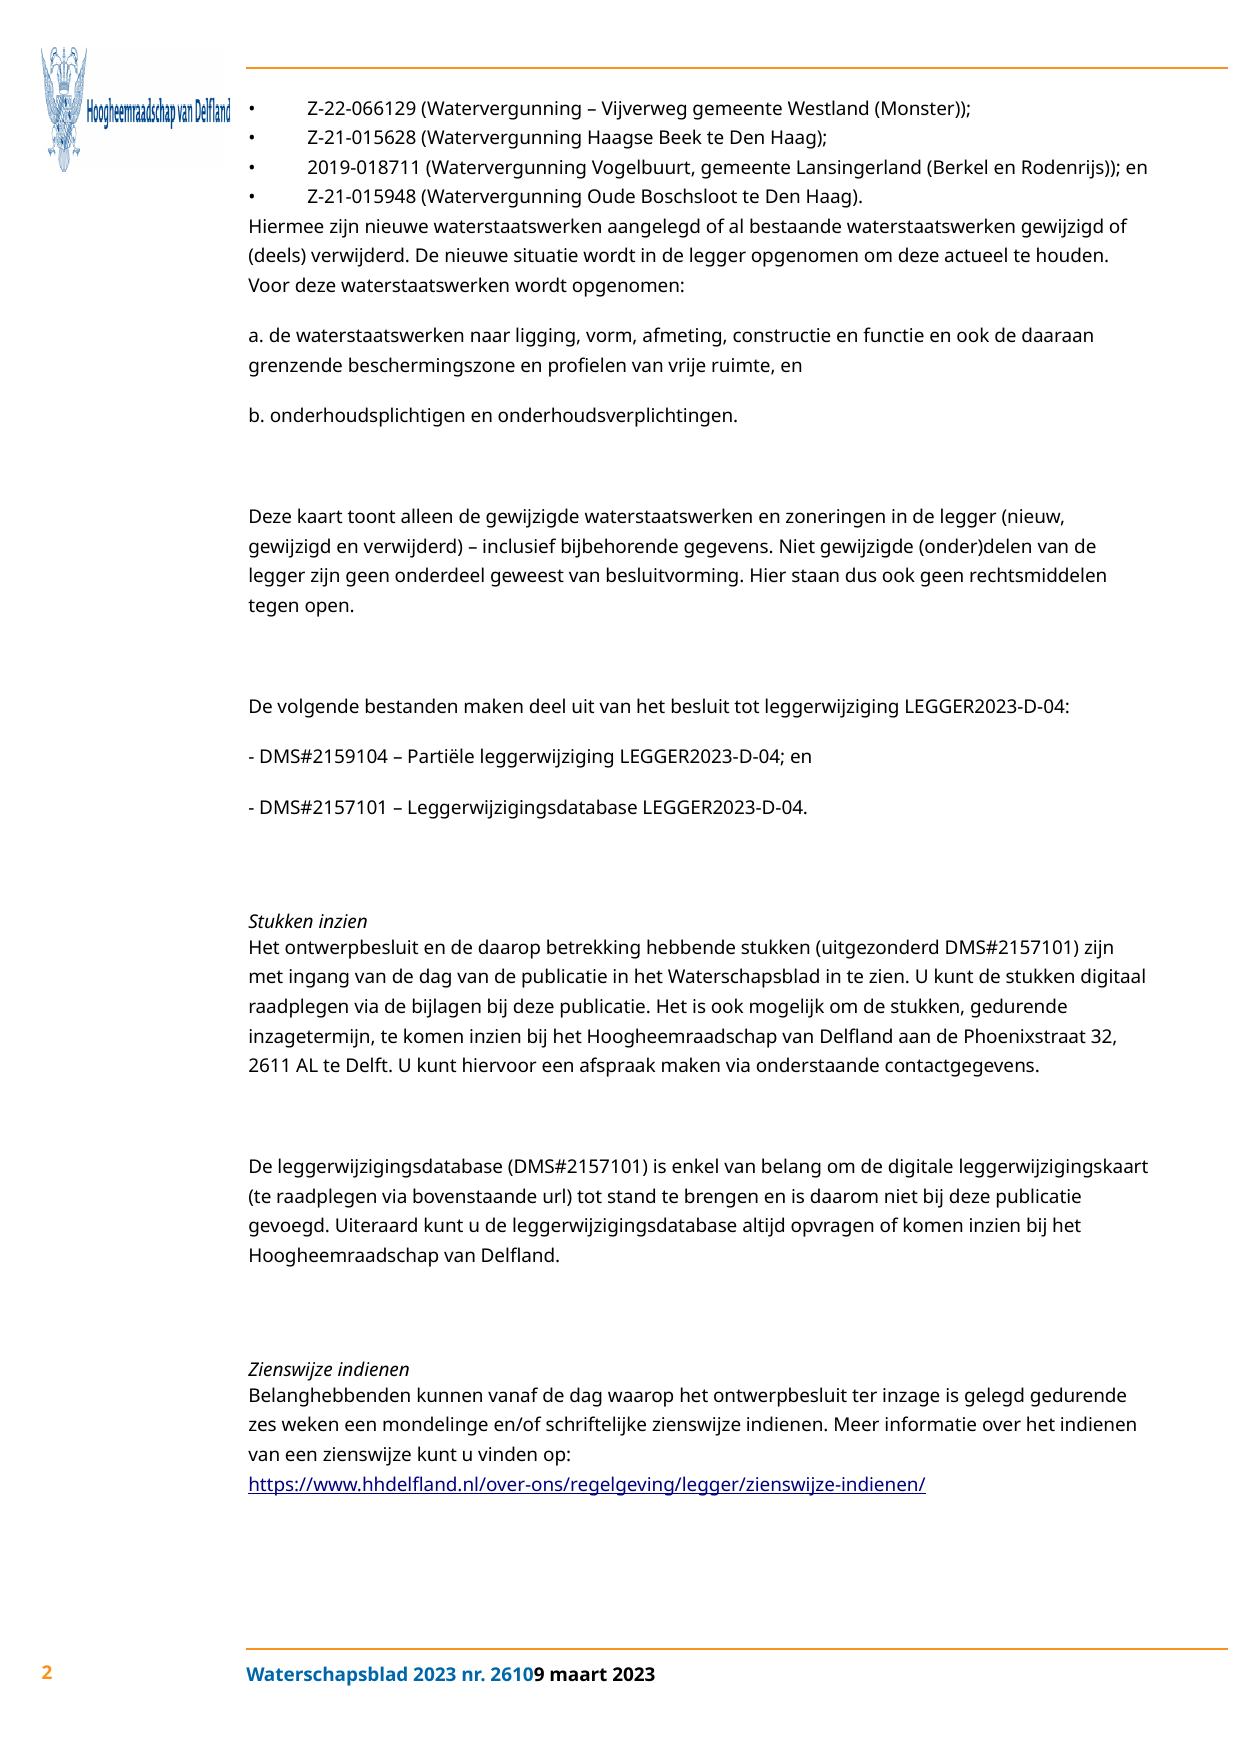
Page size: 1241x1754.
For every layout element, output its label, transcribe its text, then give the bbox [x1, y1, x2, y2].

list Z-21-015948 (Watervergunning Oude Boschsloot te Den Haag). [248, 183, 1152, 209]
text b. onderhoudsplichtigen en onderhoudsverplichtingen. [248, 403, 1152, 428]
picture [41, 47, 231, 172]
text De volgende bestanden maken deel uit van het besluit tot leggerwijziging LEGGER2023-D-04: [248, 693, 1152, 719]
text - DMS#2157101 – Leggerwijzigingsdatabase LEGGER2023-D-04. [248, 794, 1152, 820]
text Het ontwerpbesluit en de daarop betrekking hebbende stukken (uitgezonderd DMS#2157101) zijn met ingang van de dag van de publicatie in het Waterschapsblad in te zien. U kunt de stukken digitaal raadplegen via de bijlagen bij deze publicatie. Het is ook mogelijk om de stukken, gedurende inzagetermijn, te komen inzien bij het Hoogheemraadschap van Delfland aan de Phoenixstraat 32, 2611 AL te Delft. U kunt hiervoor een afspraak maken via onderstaande contactgegevens. [248, 934, 1152, 1078]
text Hiermee zijn nieuwe waterstaatswerken aangelegd of al bestaande waterstaatswerken gewijzigd of (deels) verwijderd. De nieuwe situatie wordt in de legger opgenomen om deze actueel te houden. Voor deze waterstaatswerken wordt opgenomen: [248, 213, 1152, 298]
text Stukken inzien [248, 908, 1152, 934]
text Zienswijze indienen [248, 1356, 1152, 1382]
text a. de waterstaatswerken naar ligging, vorm, afmeting, constructie en functie en ook de daaraan grenzende beschermingszone en profielen van vrije ruimte, en [248, 323, 1152, 378]
list Z-21-015628 (Watervergunning Haagse Beek te Den Haag); [248, 124, 1152, 150]
text De leggerwijzigingsdatabase (DMS#2157101) is enkel van belang om de digitale leggerwijzigingskaart (te raadplegen via bovenstaande url) tot stand te brengen en is daarom niet bij deze publicatie gevoegd. Uiteraard kunt u de leggerwijzigingsdatabase altijd opvragen of komen inzien bij het Hoogheemraadschap van Delfland. [248, 1153, 1152, 1268]
list Z-22-066129 (Watervergunning – Vijverweg gemeente Westland (Monster)); [248, 95, 1152, 121]
text - DMS#2159104 – Partiële leggerwijziging LEGGER2023-D-04; en [248, 743, 1152, 769]
list 2019-018711 (Watervergunning Vogelbuurt, gemeente Lansingerland (Berkel en Rodenrijs)); en [248, 154, 1152, 180]
text Deze kaart toont alleen de gewijzigde waterstaatswerken en zoneringen in de legger (nieuw, gewijzigd en verwijderd) – inclusief bijbehorende gegevens. Niet gewijzigde (onder)delen van de legger zijn geen onderdeel geweest van besluitvorming. Hier staan dus ook geen rechtsmiddelen tegen open. [248, 503, 1152, 618]
text Belanghebbenden kunnen vanaf de dag waarop het ontwerpbesluit ter inzage is gelegd gedurende zes weken een mondelinge en/of schriftelijke zienswijze indienen. Meer informatie over het indienen van een zienswijze kunt u vinden op: https://www.hhdelfland.nl/over-ons/regelgeving/legger/zienswijze-indienen/ [248, 1382, 1152, 1497]
